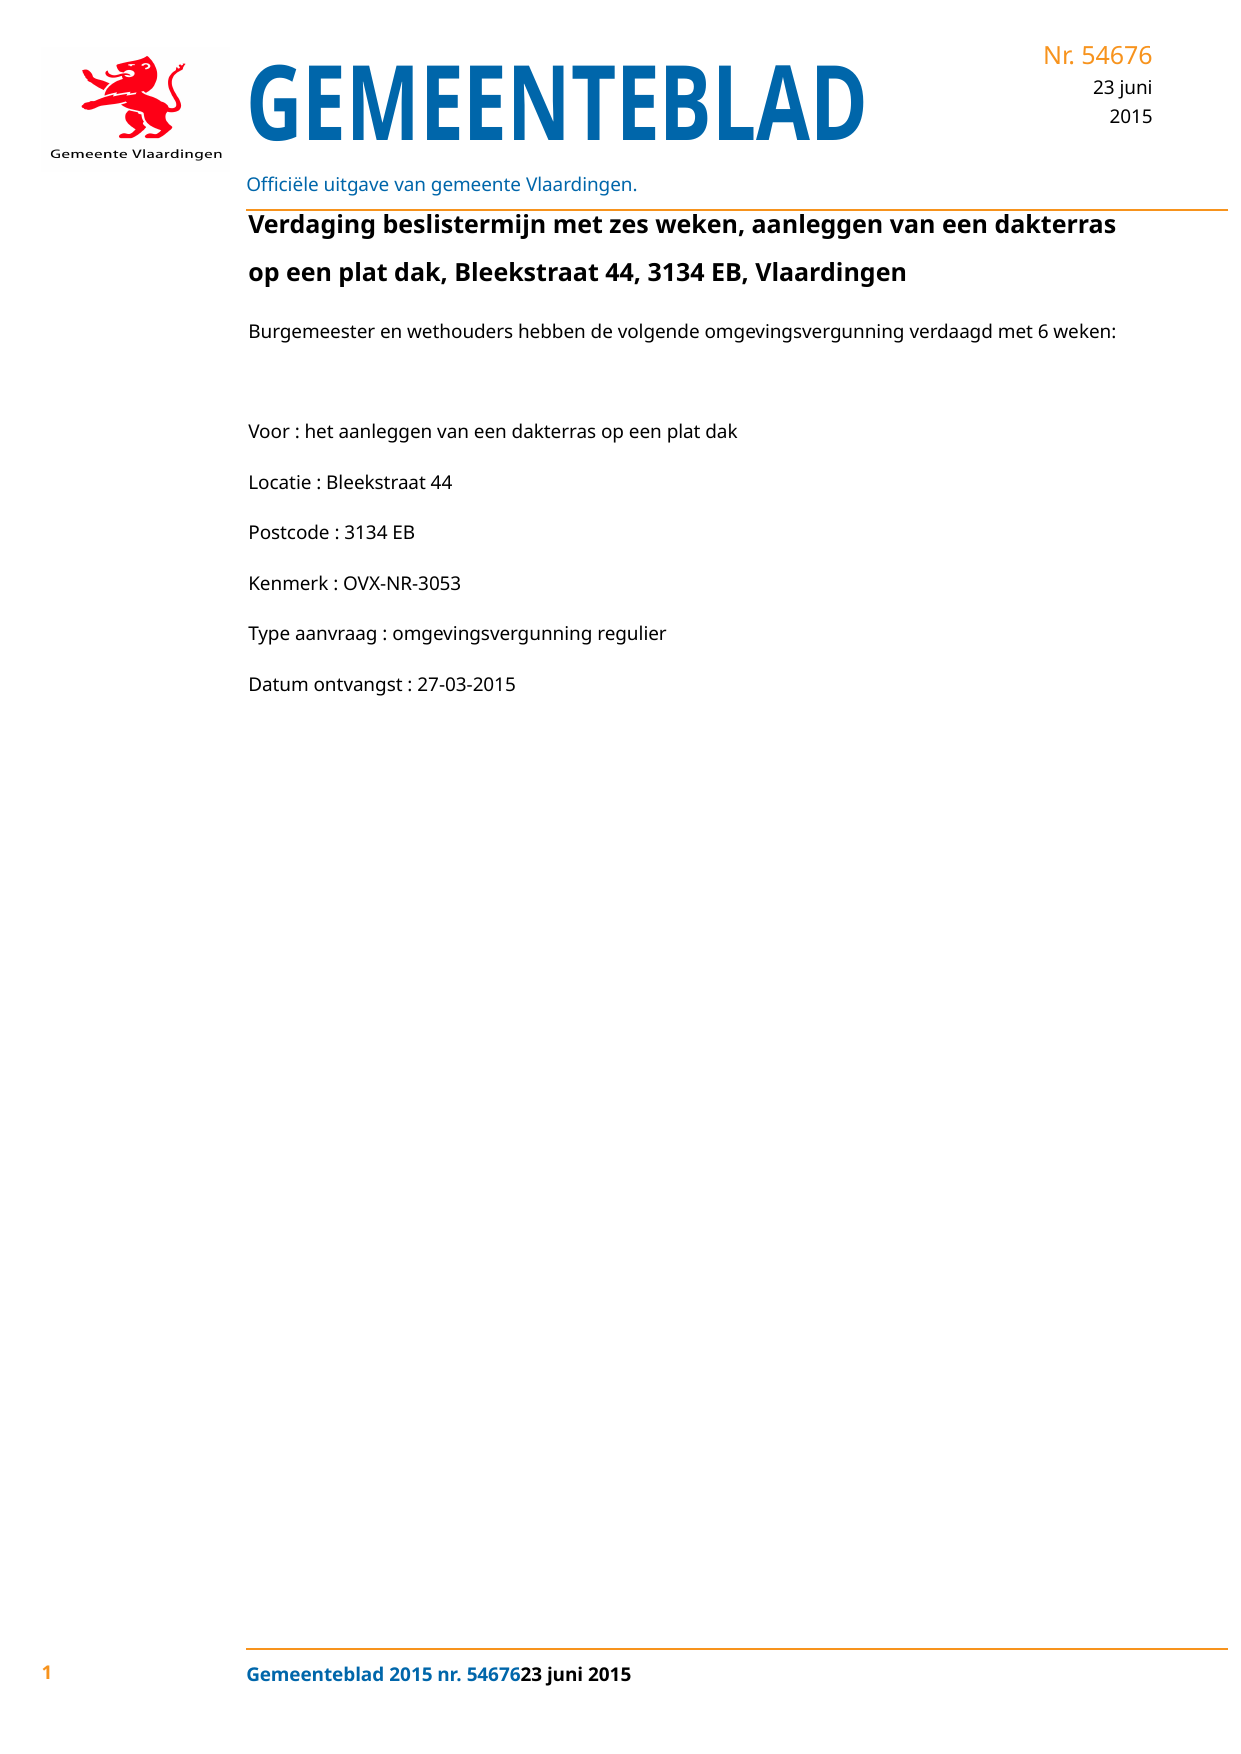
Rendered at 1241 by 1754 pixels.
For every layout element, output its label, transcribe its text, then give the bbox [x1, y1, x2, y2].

text Postcode : 3134 EB [248, 519, 1152, 545]
text Burgemeester en wethouders hebben de volgende omgevingsvergunning verdaagd met 6 weken: [248, 318, 1152, 344]
text Datum ontvangst : 27-03-2015 [248, 671, 1152, 697]
picture [41, 47, 231, 172]
text Locatie : Bleekstraat 44 [248, 469, 1152, 495]
text Voor : het aanleggen van een dakterras op een plat dak [248, 419, 1152, 444]
text Verdaging beslistermijn met zes weken, aanleggen van een dakterras op een plat dak, Bleekstraat 44, 3134 EB, Vlaardingen [248, 211, 1152, 288]
text Kenmerk : OVX-NR-3053 [248, 570, 1152, 596]
text Type aanvraag : omgevingsvergunning regulier [248, 620, 1152, 646]
